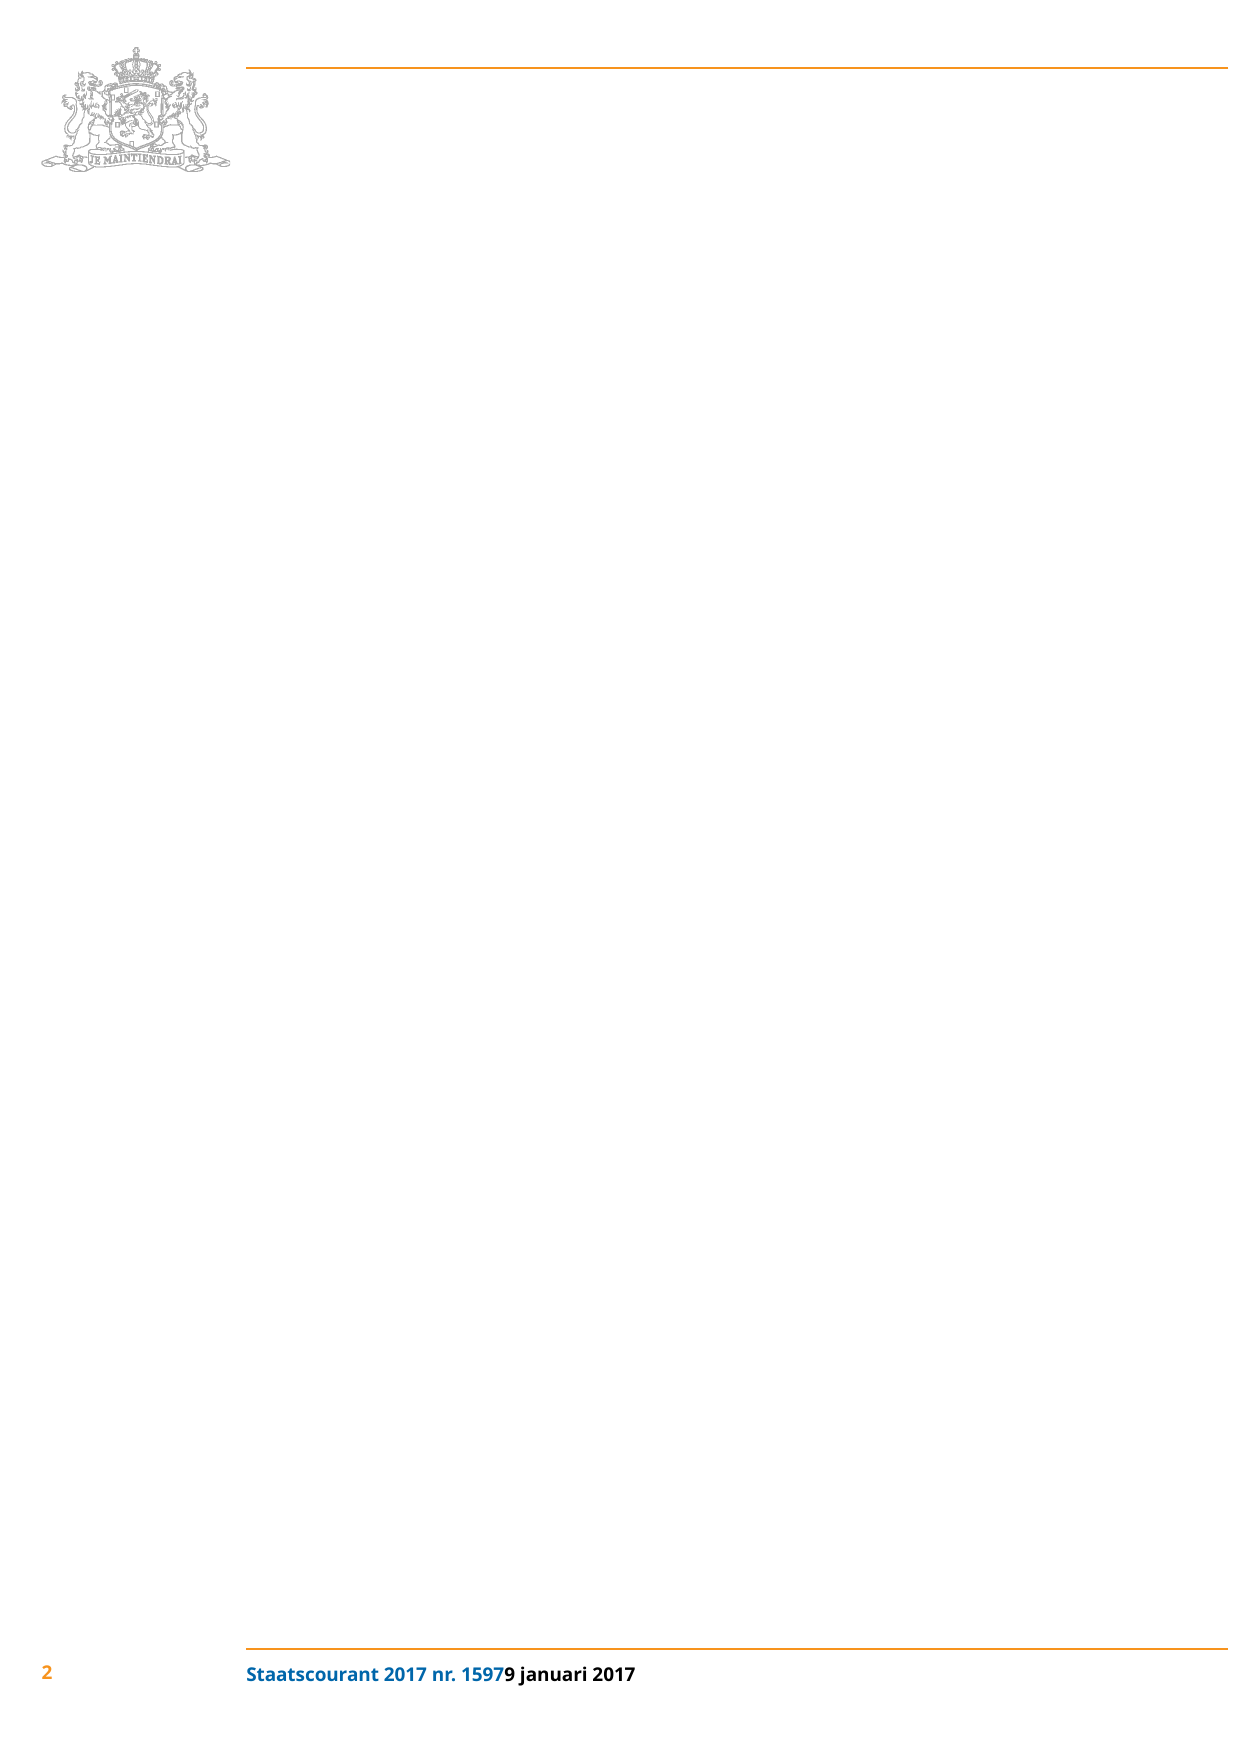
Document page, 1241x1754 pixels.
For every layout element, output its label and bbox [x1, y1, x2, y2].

picture [41, 47, 231, 172]
